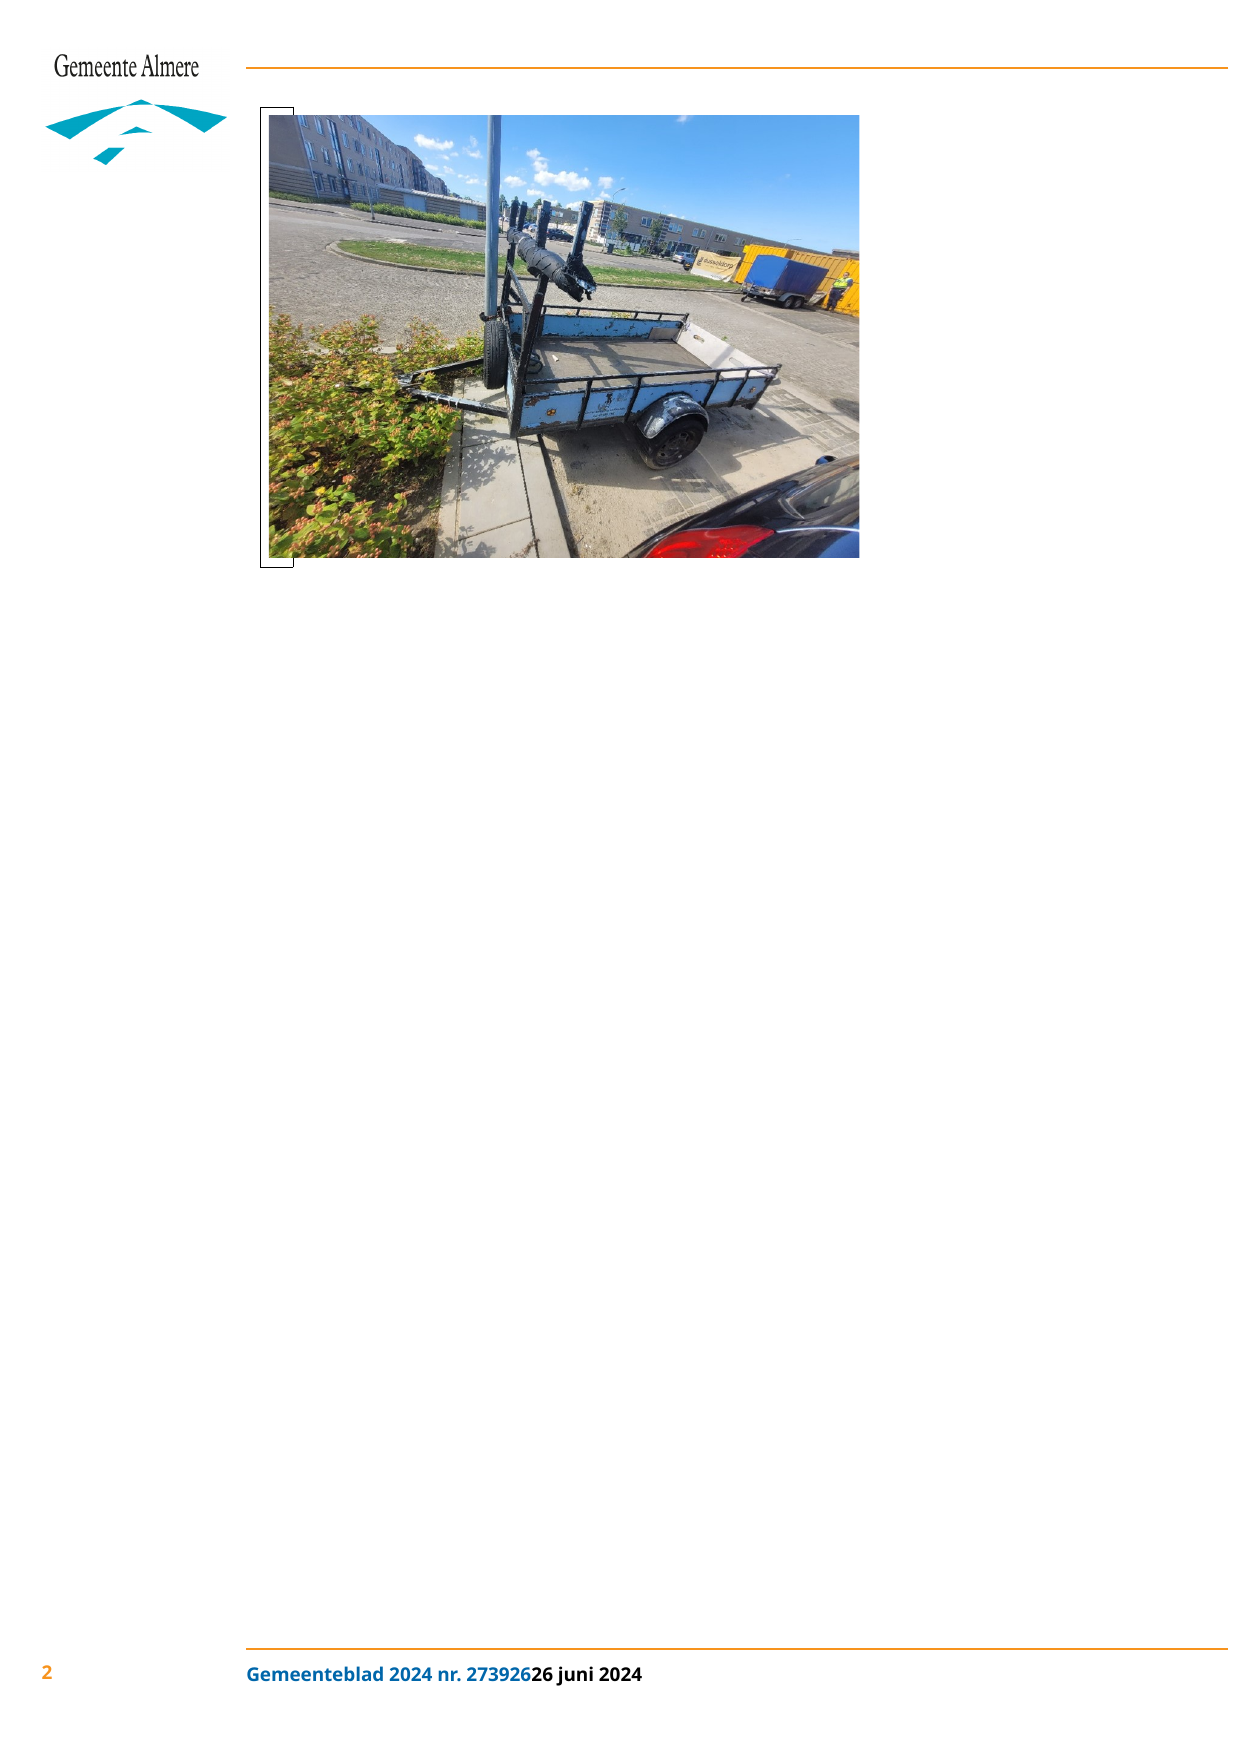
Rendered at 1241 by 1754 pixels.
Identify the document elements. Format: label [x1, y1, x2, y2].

picture [41, 47, 231, 172]
picture [268, 115, 860, 558]
